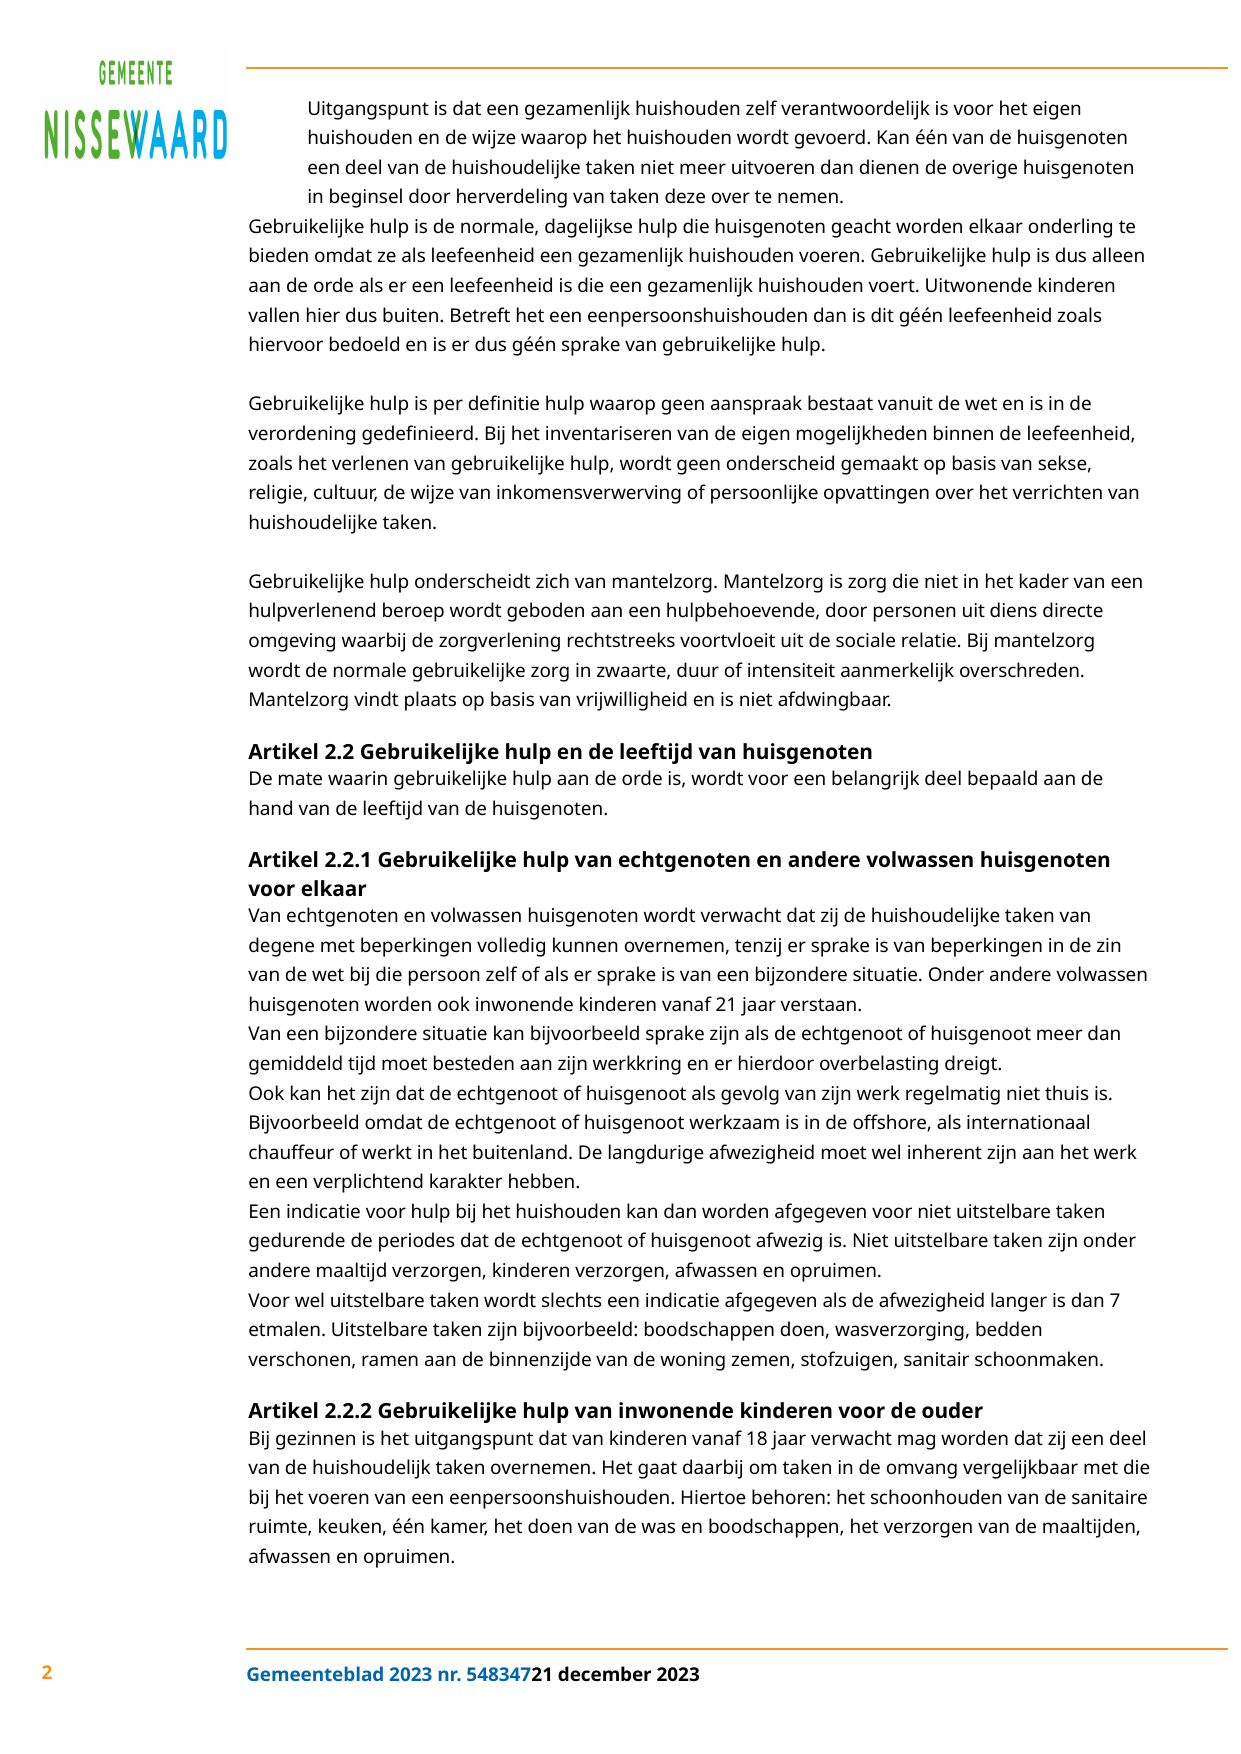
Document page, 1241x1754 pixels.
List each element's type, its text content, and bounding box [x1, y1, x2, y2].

text Artikel 2.2 Gebruikelijke hulp en de leeftijd van huisgenoten [248, 737, 1152, 765]
text De mate waarin gebruikelijke hulp aan de orde is, wordt voor een belangrijk deel bepaald aan de hand van de leeftijd van de huisgenoten. [248, 765, 1152, 821]
text Gebruikelijke hulp onderscheidt zich van mantelzorg. Mantelzorg is zorg die niet in het kader van een hulpverlenend beroep wordt geboden aan een hulpbehoevende, door personen uit diens directe omgeving waarbij de zorgverlening rechtstreeks voortvloeit uit de sociale relatie. Bij mantelzorg wordt de normale gebruikelijke zorg in zwaarte, duur of intensiteit aanmerkelijk overschreden. Mantelzorg vindt plaats op basis van vrijwilligheid en is niet afdwingbaar. [248, 568, 1152, 712]
text Gebruikelijke hulp is de normale, dagelijkse hulp die huisgenoten geacht worden elkaar onderling te bieden omdat ze als leefeenheid een gezamenlijk huishouden voeren. Gebruikelijke hulp is dus alleen aan de orde als er een leefeenheid is die een gezamenlijk huishouden voert. Uitwonende kinderen vallen hier dus buiten. Betreft het een eenpersoonshuishouden dan is dit géén leefeenheid zoals hiervoor bedoeld en is er dus géén sprake van gebruikelijke hulp. [248, 213, 1152, 357]
text Ook kan het zijn dat de echtgenoot of huisgenoot als gevolg van zijn werk regelmatig niet thuis is. Bijvoorbeeld omdat de echtgenoot of huisgenoot werkzaam is in de offshore, als internationaal chauffeur of werkt in het buitenland. De langdurige afwezigheid moet wel inherent zijn aan het werk en een verplichtend karakter hebben. [248, 1080, 1152, 1194]
list Uitgangspunt is dat een gezamenlijk huishouden zelf verantwoordelijk is voor het eigen huishouden en de wijze waarop het huishouden wordt gevoerd. Kan één van de huisgenoten een deel van de huishoudelijke taken niet meer uitvoeren dan dienen de overige huisgenoten in beginsel door herverdeling van taken deze over te nemen. [248, 95, 1152, 209]
text Bij gezinnen is het uitgangspunt dat van kinderen vanaf 18 jaar verwacht mag worden dat zij een deel van de huishoudelijk taken overnemen. Het gaat daarbij om taken in de omvang vergelijkbaar met die bij het voeren van een eenpersoonshuishouden. Hiertoe behoren: het schoonhouden van de sanitaire ruimte, keuken, één kamer, het doen van de was en boodschappen, het verzorgen van de maaltijden, afwassen en opruimen. [248, 1425, 1152, 1569]
text Van een bijzondere situatie kan bijvoorbeeld sprake zijn als de echtgenoot of huisgenoot meer dan gemiddeld tijd moet besteden aan zijn werkkring en er hierdoor overbelasting dreigt. [248, 1021, 1152, 1076]
text Artikel 2.2.1 Gebruikelijke hulp van echtgenoten en andere volwassen huisgenoten voor elkaar [248, 845, 1152, 902]
text Van echtgenoten en volwassen huisgenoten wordt verwacht dat zij de huishoudelijke taken van degene met beperkingen volledig kunnen overnemen, tenzij er sprake is van beperkingen in de zin van de wet bij die persoon zelf of als er sprake is van een bijzondere situatie. Onder andere volwassen huisgenoten worden ook inwonende kinderen vanaf 21 jaar verstaan. [248, 902, 1152, 1017]
text Artikel 2.2.2 Gebruikelijke hulp van inwonende kinderen voor de ouder [248, 1396, 1152, 1425]
text Gebruikelijke hulp is per definitie hulp waarop geen aanspraak bestaat vanuit de wet en is in de verordening gedefinieerd. Bij het inventariseren van de eigen mogelijkheden binnen de leefeenheid, zoals het verlenen van gebruikelijke hulp, wordt geen onderscheid gemaakt op basis van sekse, religie, cultuur, de wijze van inkomensverwerving of persoonlijke opvattingen over het verrichten van huishoudelijke taken. [248, 391, 1152, 535]
text Een indicatie voor hulp bij het huishouden kan dan worden afgegeven voor niet uitstelbare taken gedurende de periodes dat de echtgenoot of huisgenoot afwezig is. Niet uitstelbare taken zijn onder andere maaltijd verzorgen, kinderen verzorgen, afwassen en opruimen. [248, 1198, 1152, 1283]
text Voor wel uitstelbare taken wordt slechts een indicatie afgegeven als de afwezigheid langer is dan 7 etmalen. Uitstelbare taken zijn bijvoorbeeld: boodschappen doen, wasverzorging, bedden verschonen, ramen aan de binnenzijde van de woning zemen, stofzuigen, sanitair schoonmaken. [248, 1287, 1152, 1372]
picture [41, 47, 231, 172]
